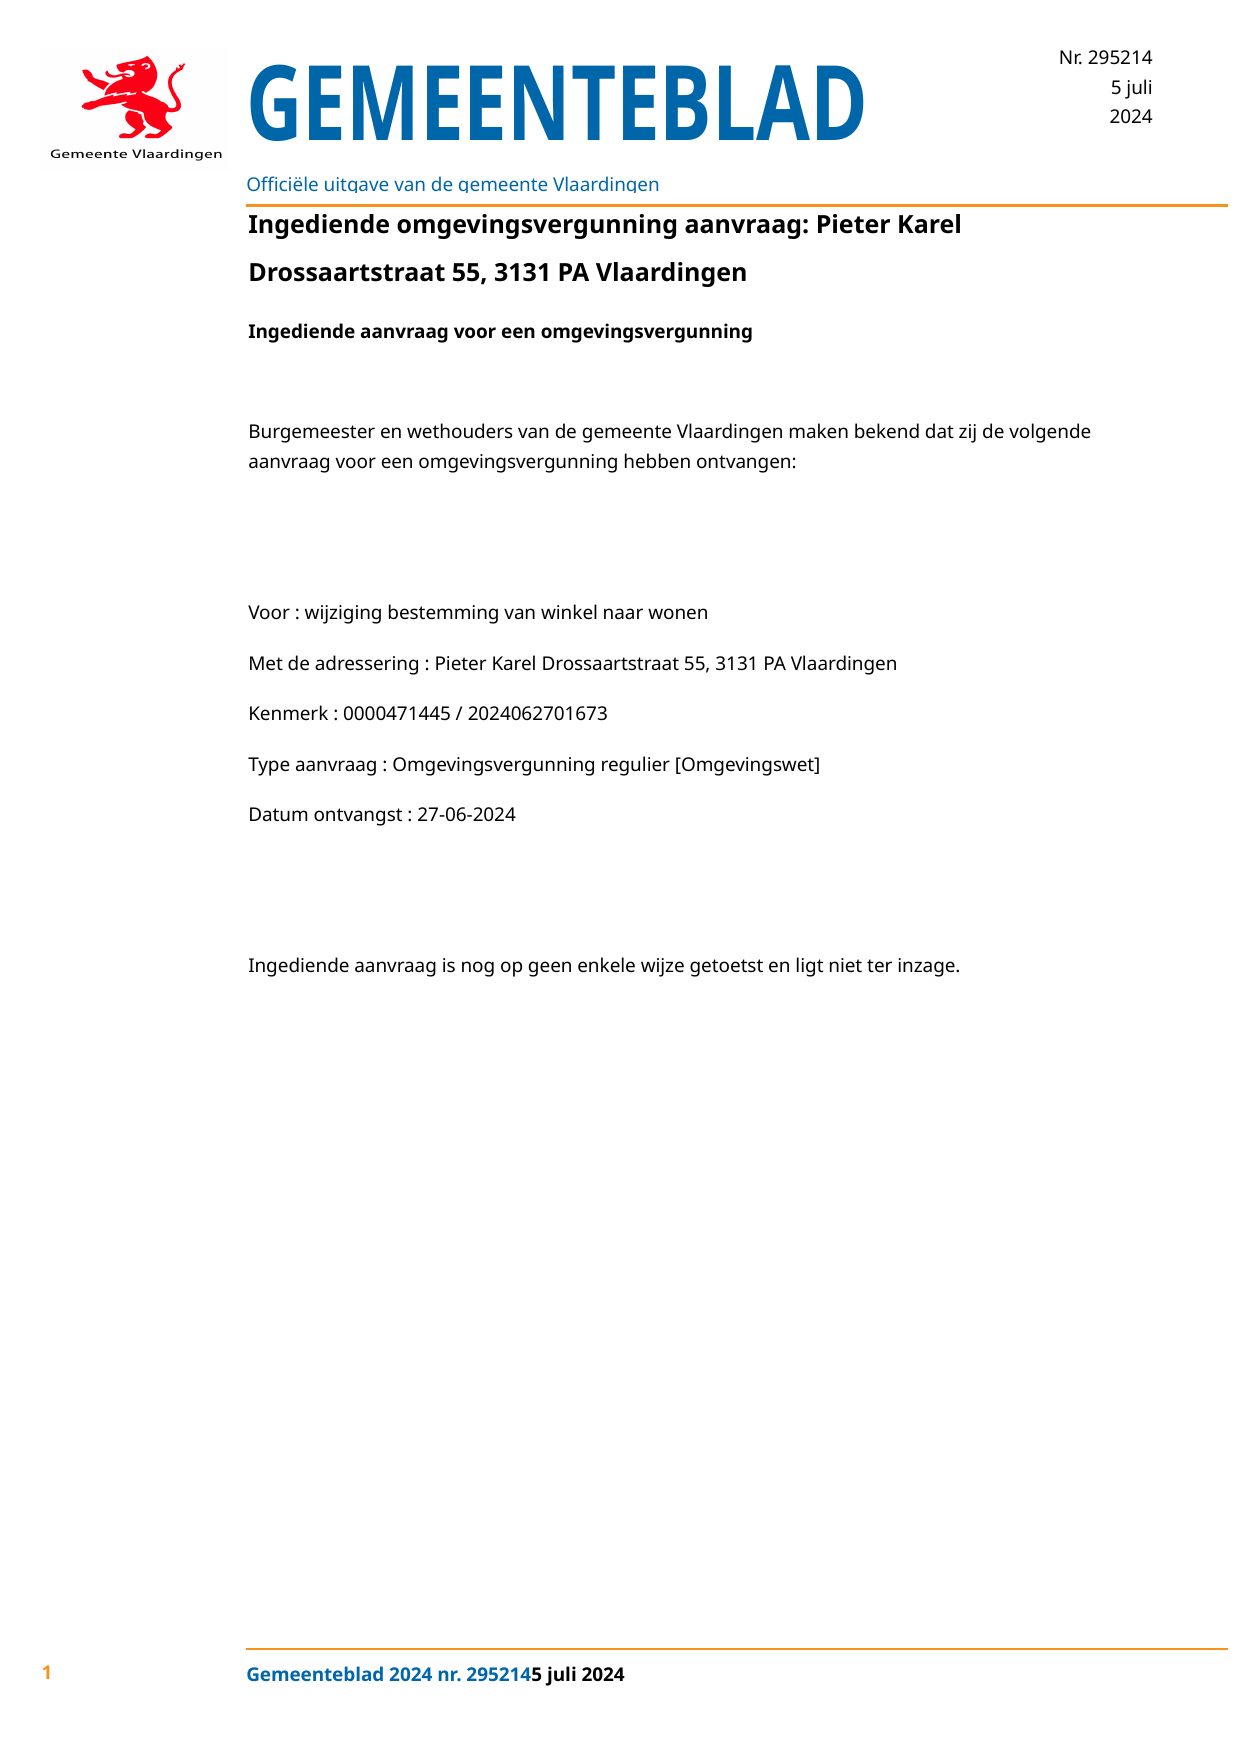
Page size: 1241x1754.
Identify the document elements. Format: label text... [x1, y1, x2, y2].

picture [41, 47, 231, 172]
text Datum ontvangst : 27-06-2024 [248, 801, 1152, 827]
text Burgemeester en wethouders van de gemeente Vlaardingen maken bekend dat zij de volgende aanvraag voor een omgevingsvergunning hebben ontvangen: [248, 419, 1152, 474]
text Ingediende aanvraag voor een omgevingsvergunning [248, 318, 1152, 344]
text Voor : wijziging bestemming van winkel naar wonen [248, 599, 1152, 625]
text Type aanvraag : Omgevingsvergunning regulier [Omgevingswet] [248, 751, 1152, 777]
text Kenmerk : 0000471445 / 2024062701673 [248, 700, 1152, 726]
text Ingediende aanvraag is nog op geen enkele wijze getoetst en ligt niet ter inzage. [248, 952, 1152, 978]
text Ingediende omgevingsvergunning aanvraag: Pieter Karel Drossaartstraat 55, 3131 PA Vlaardingen [248, 207, 1152, 288]
text Met de adressering : Pieter Karel Drossaartstraat 55, 3131 PA Vlaardingen [248, 650, 1152, 676]
